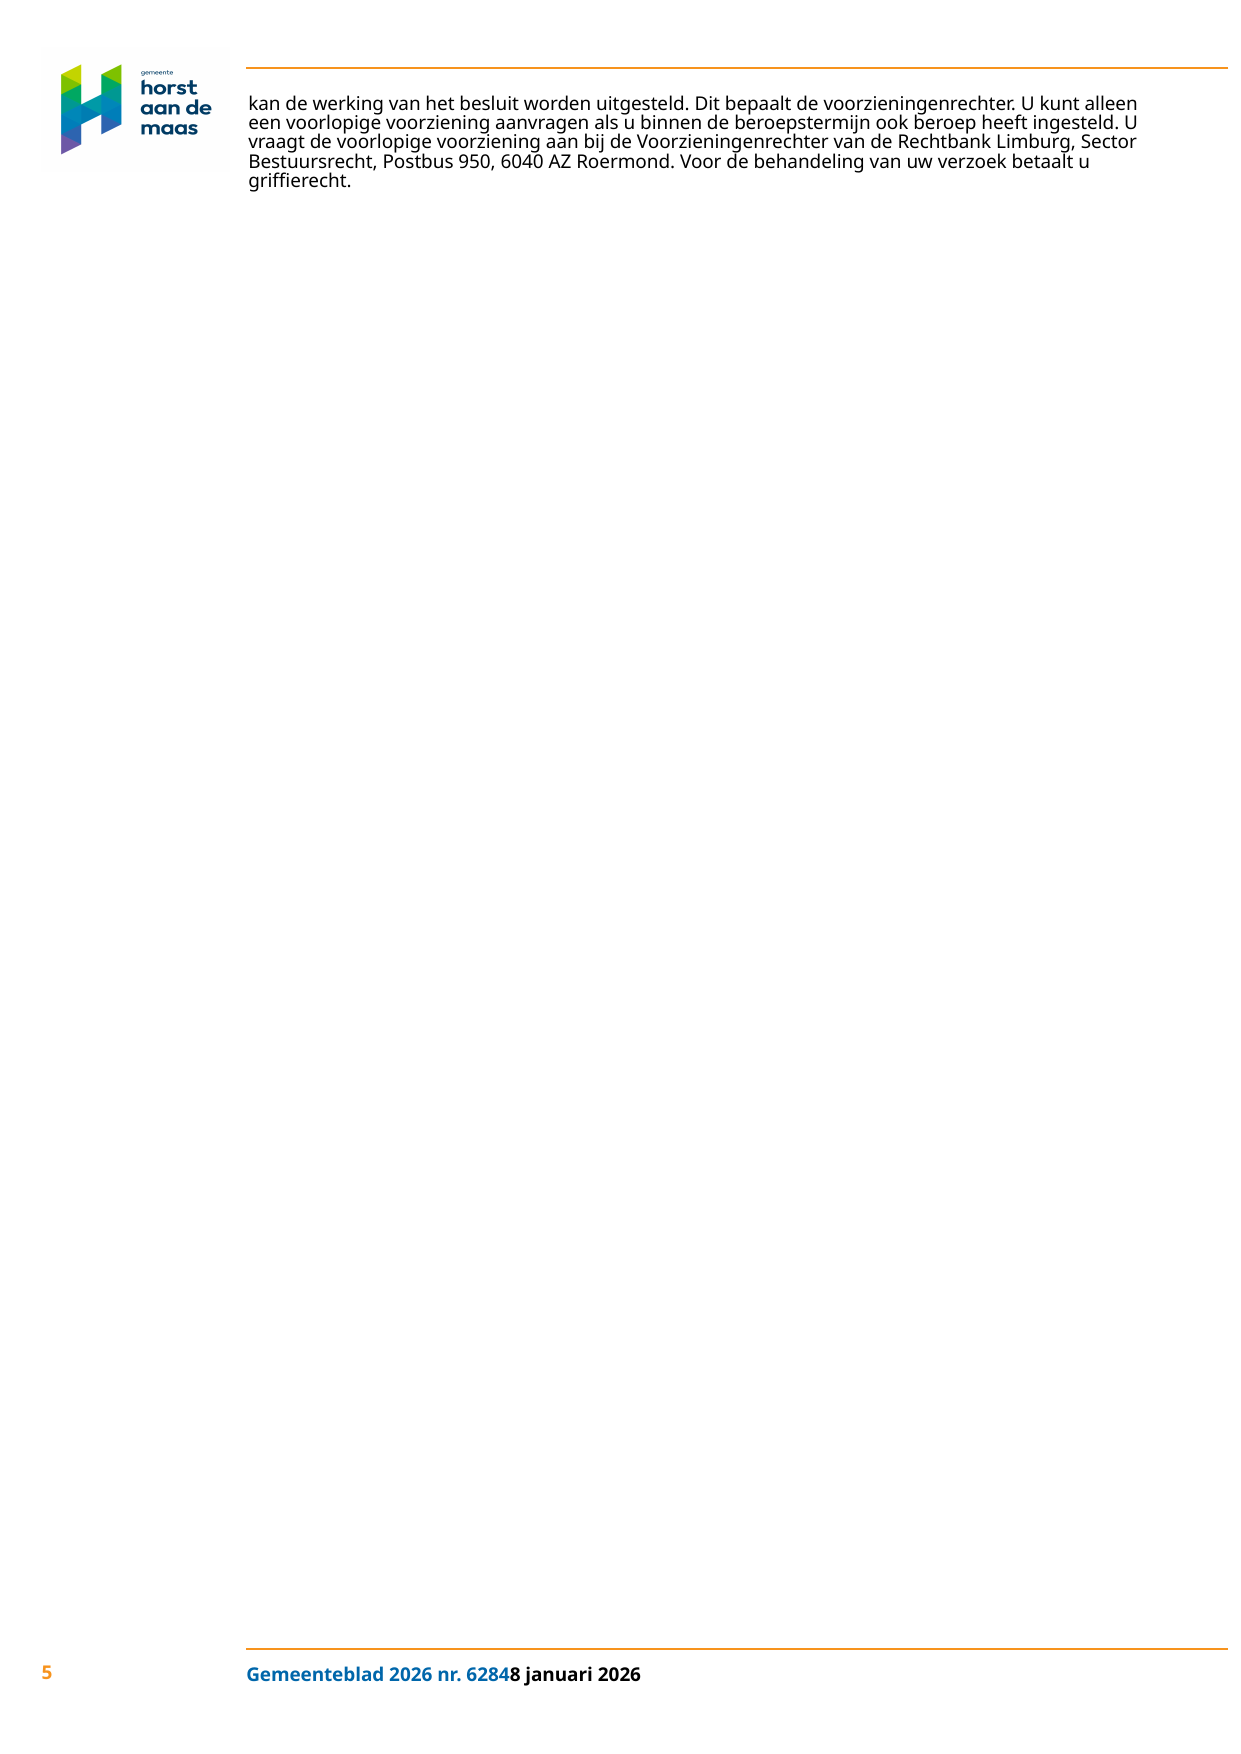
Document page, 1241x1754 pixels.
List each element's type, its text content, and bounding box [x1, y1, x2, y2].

picture [41, 47, 231, 172]
text kan de werking van het besluit worden uitgesteld. Dit bepaalt de voorzieningenrechter. U kunt alleen een voorlopige voorziening aanvragen als u binnen de beroepstermijn ook beroep heeft ingesteld. U vraagt de voorlopige voorziening aan bij de Voorzieningenrechter van de Rechtbank Limburg, Sector Bestuursrecht, Postbus 950, 6040 AZ Roermond. Voor de behandeling van uw verzoek betaalt u griffierecht. [248, 95, 1152, 191]
